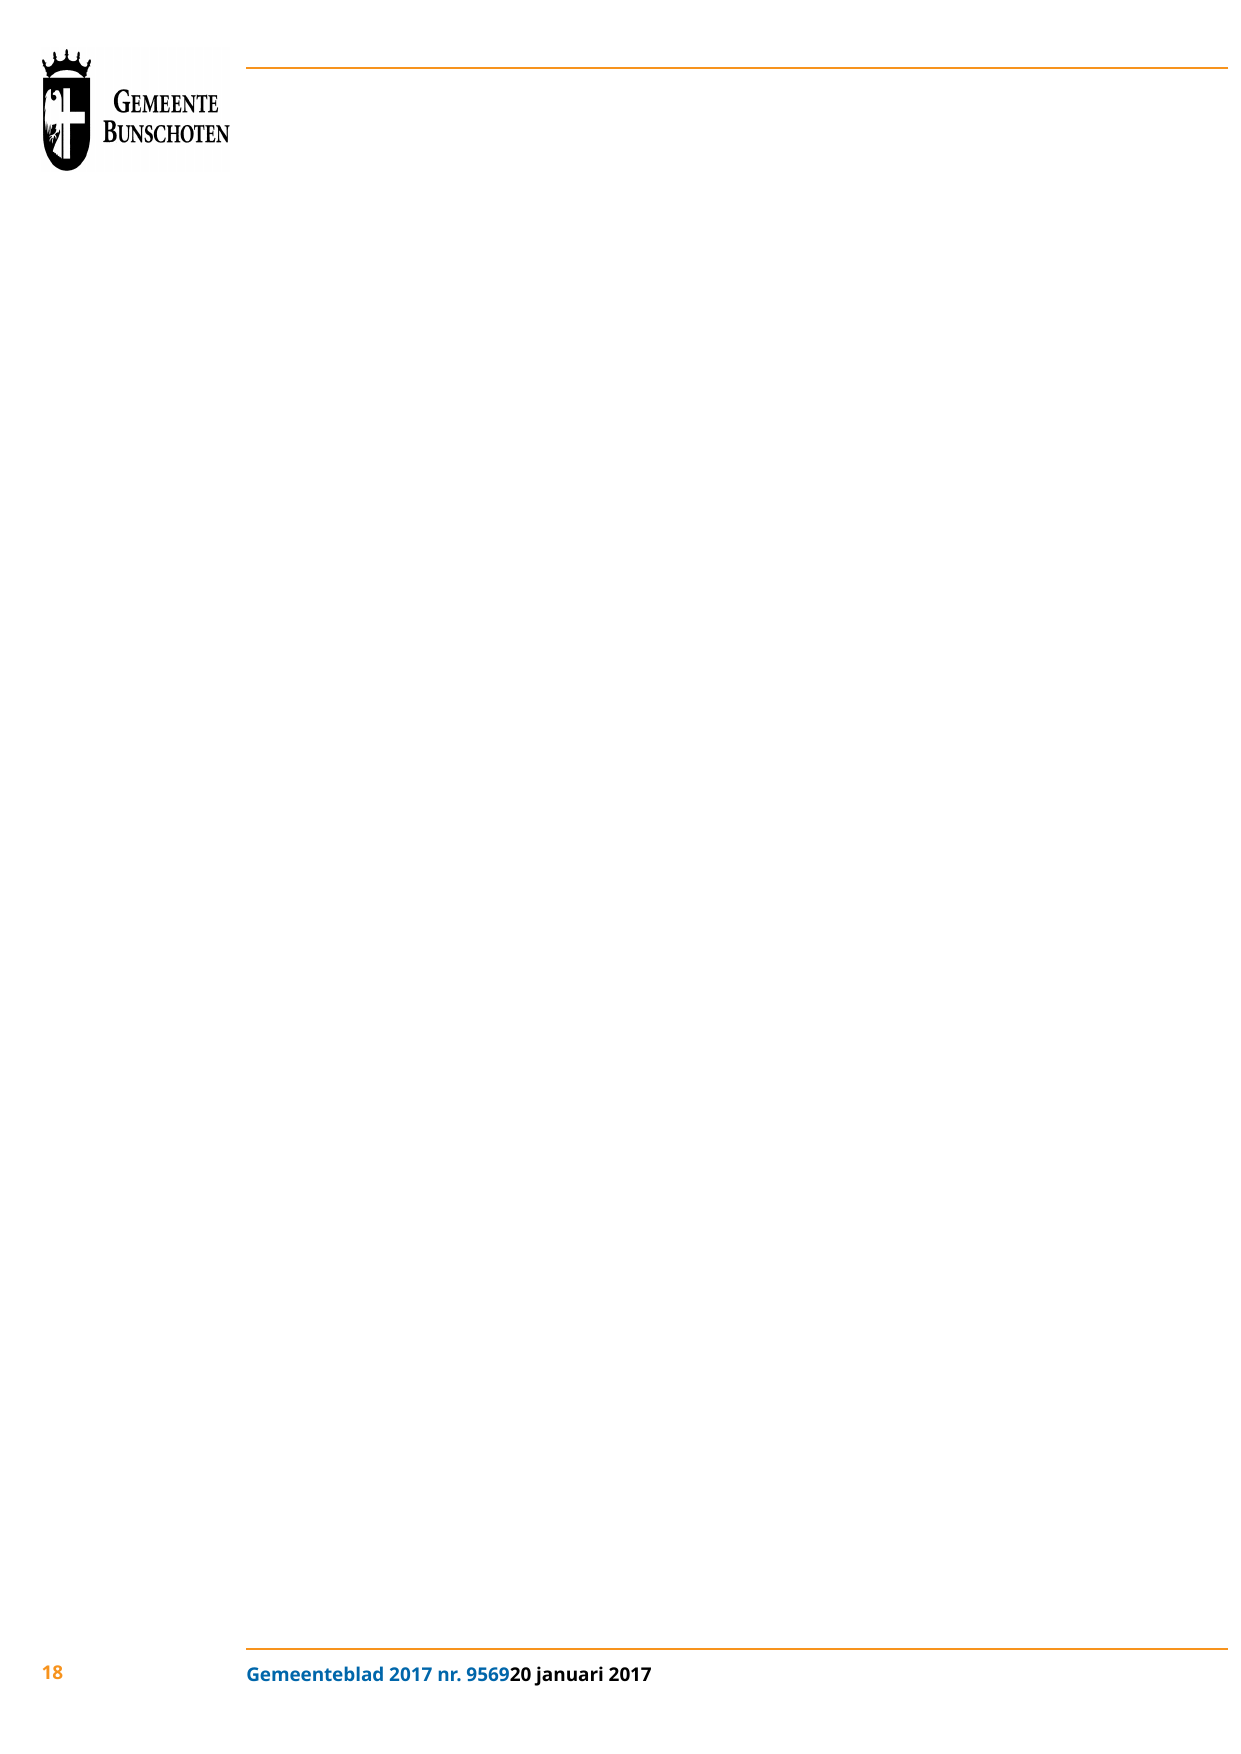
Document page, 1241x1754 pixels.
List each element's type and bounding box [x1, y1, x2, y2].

picture [41, 47, 231, 172]
